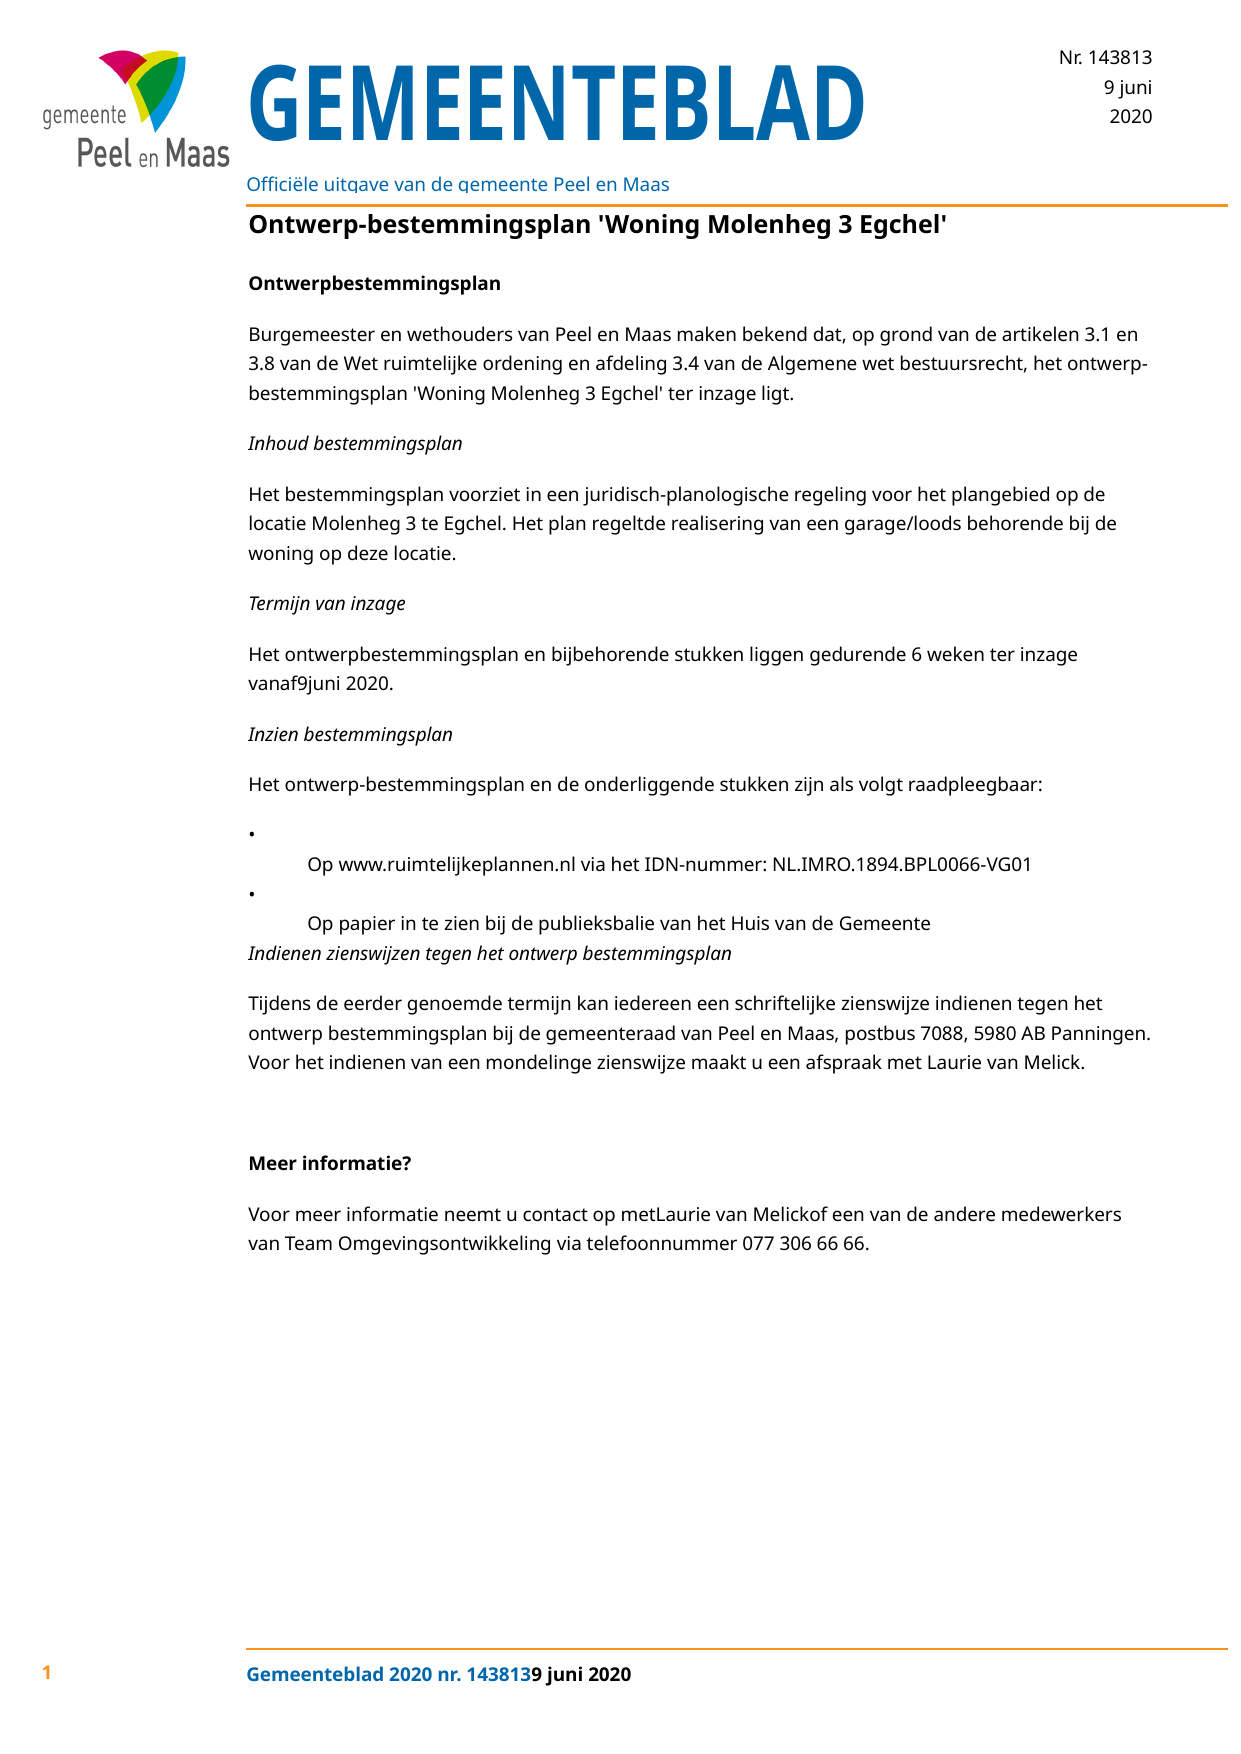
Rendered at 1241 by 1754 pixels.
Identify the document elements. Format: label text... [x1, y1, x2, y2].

list Op www.ruimtelijkeplannen.nl via het IDN-nummer: NL.IMRO.1894.BPL0066-VG01 [248, 851, 1152, 877]
text Voor meer informatie neemt u contact op metLaurie van Melickof een van de andere medewerkers van Team Omgevingsontwikkeling via telefoonnummer 077 306 66 66. [248, 1201, 1152, 1256]
text Meer informatie? [248, 1150, 1152, 1176]
text Het bestemmingsplan voorziet in een juridisch-planologische regeling voor het plangebied op de locatie Molenheg 3 te Egchel. Het plan regeltde realisering van een garage/loods behorende bij de woning op deze locatie. [248, 481, 1152, 566]
text Ontwerp-bestemmingsplan 'Woning Molenheg 3 Egchel' [248, 207, 1152, 241]
text Burgemeester en wethouders van Peel en Maas maken bekend dat, op grond van de artikelen 3.1 en 3.8 van de Wet ruimtelijke ordening en afdeling 3.4 van de Algemene wet bestuursrecht, het ontwerp-bestemmingsplan 'Woning Molenheg 3 Egchel' ter inzage ligt. [248, 321, 1152, 406]
list Op papier in te zien bij de publieksbalie van het Huis van de Gemeente [248, 910, 1152, 936]
text Het ontwerp-bestemmingsplan en de onderliggende stukken zijn als volgt raadpleegbaar: [248, 771, 1152, 797]
text Inhoud bestemmingsplan [248, 430, 1152, 456]
text Het ontwerpbestemmingsplan en bijbehorende stukken liggen gedurende 6 weken ter inzage vanaf9juni 2020. [248, 641, 1152, 696]
text Inzien bestemmingsplan [248, 721, 1152, 746]
text Ontwerpbestemmingsplan [248, 270, 1152, 296]
text Tijdens de eerder genoemde termijn kan iedereen een schriftelijke zienswijze indienen tegen het ontwerp bestemmingsplan bij de gemeenteraad van Peel en Maas, postbus 7088, 5980 AB Panningen. Voor het indienen van een mondelinge zienswijze maakt u een afspraak met Laurie van Melick. [248, 990, 1152, 1075]
text Indienen zienswijzen tegen het ontwerp bestemmingsplan [248, 940, 1152, 966]
text Termijn van inzage [248, 590, 1152, 616]
picture [41, 47, 231, 172]
